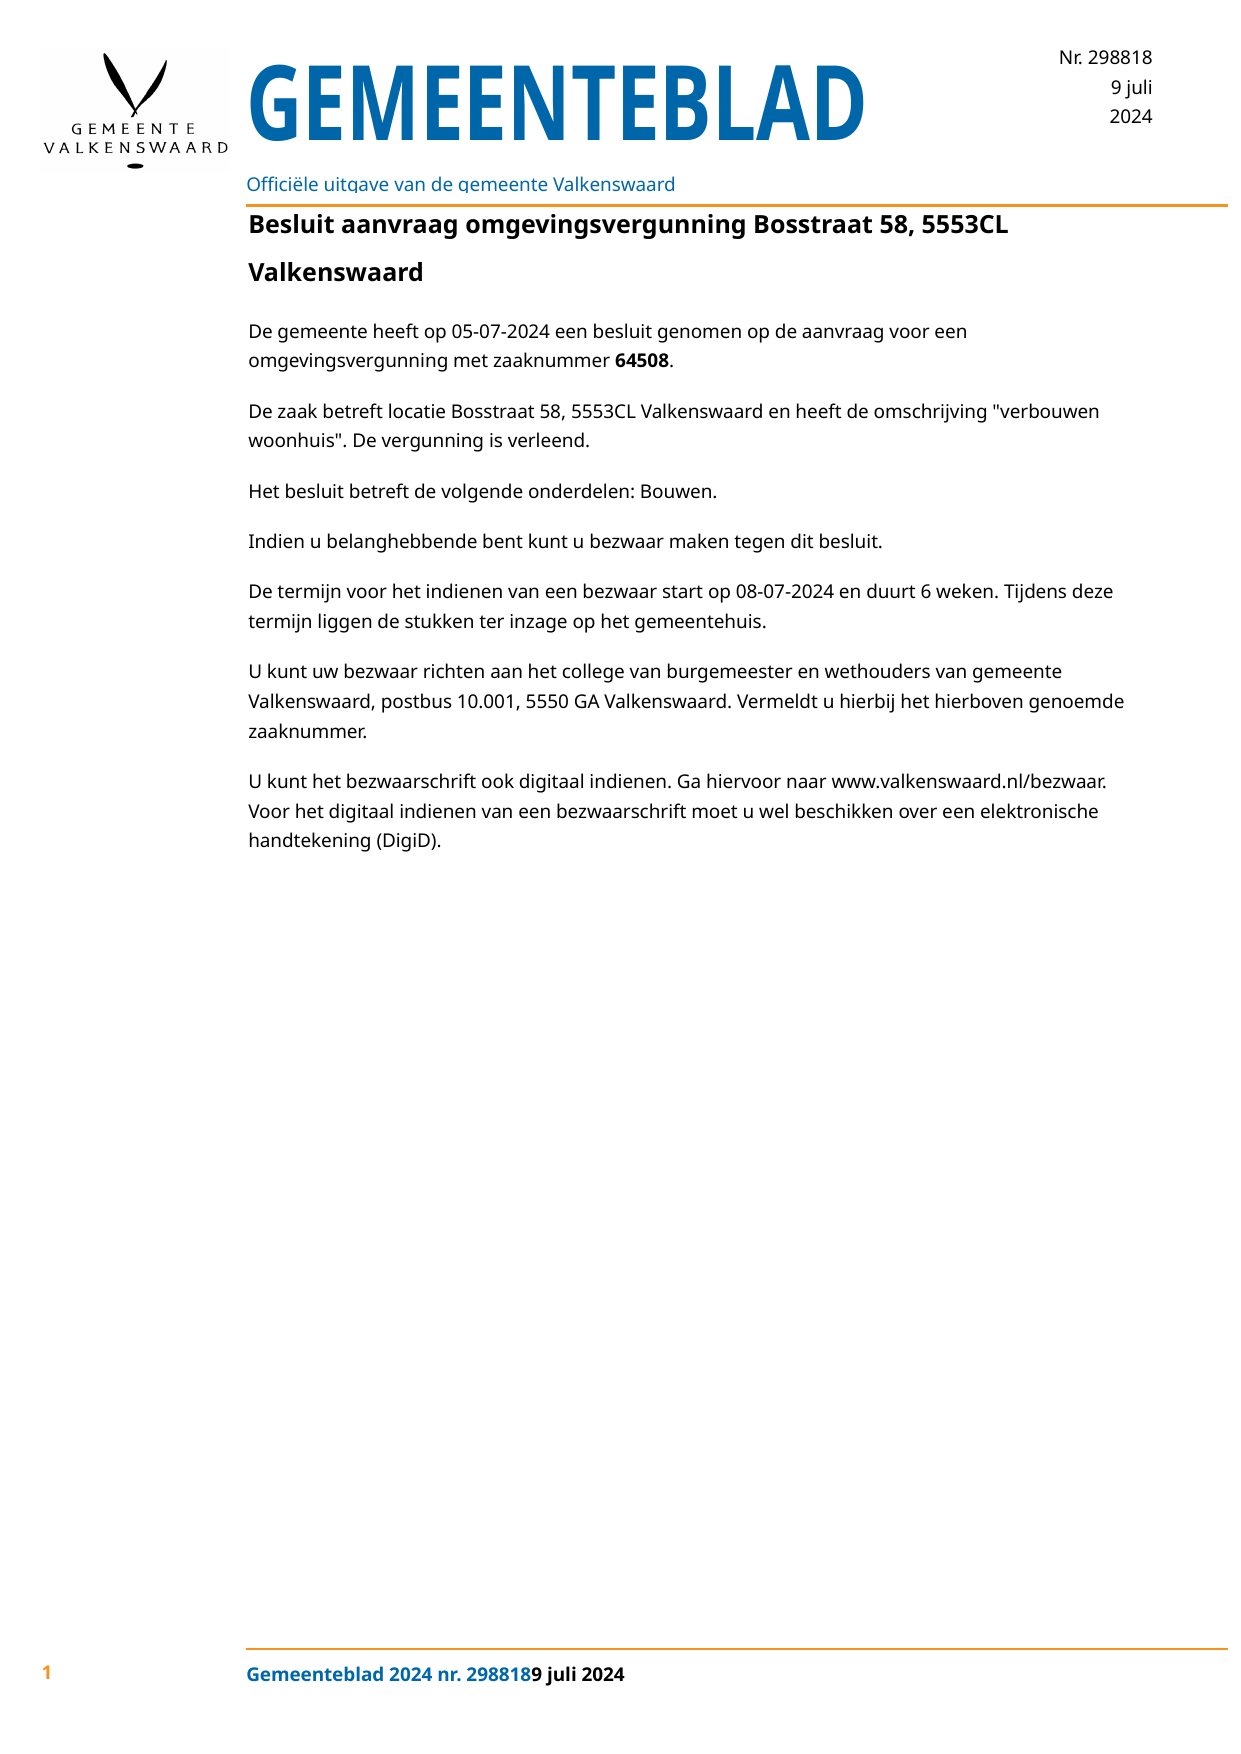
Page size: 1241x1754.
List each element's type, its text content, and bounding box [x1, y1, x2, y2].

text De termijn voor het indienen van een bezwaar start op 08-07-2024 en duurt 6 weken. Tijdens deze termijn liggen de stukken ter inzage op het gemeentehuis. [248, 579, 1152, 634]
text De gemeente heeft op 05-07-2024 een besluit genomen op de aanvraag voor een omgevingsvergunning met zaaknummer 64508. [248, 318, 1152, 373]
picture [41, 47, 231, 172]
text U kunt het bezwaarschrift ook digitaal indienen. Ga hiervoor naar www.valkenswaard.nl/bezwaar. Voor het digitaal indienen van een bezwaarschrift moet u wel beschikken over een elektronische handtekening (DigiD). [248, 768, 1152, 853]
text Het besluit betreft de volgende onderdelen: Bouwen. [248, 478, 1152, 504]
text Indien u belanghebbende bent kunt u bezwaar maken tegen dit besluit. [248, 528, 1152, 554]
text Besluit aanvraag omgevingsvergunning Bosstraat 58, 5553CL Valkenswaard [248, 207, 1152, 288]
text De zaak betreft locatie Bosstraat 58, 5553CL Valkenswaard en heeft de omschrijving "verbouwen woonhuis". De vergunning is verleend. [248, 398, 1152, 453]
text U kunt uw bezwaar richten aan het college van burgemeester en wethouders van gemeente Valkenswaard, postbus 10.001, 5550 GA Valkenswaard. Vermeldt u hierbij het hierboven genoemde zaaknummer. [248, 659, 1152, 744]
